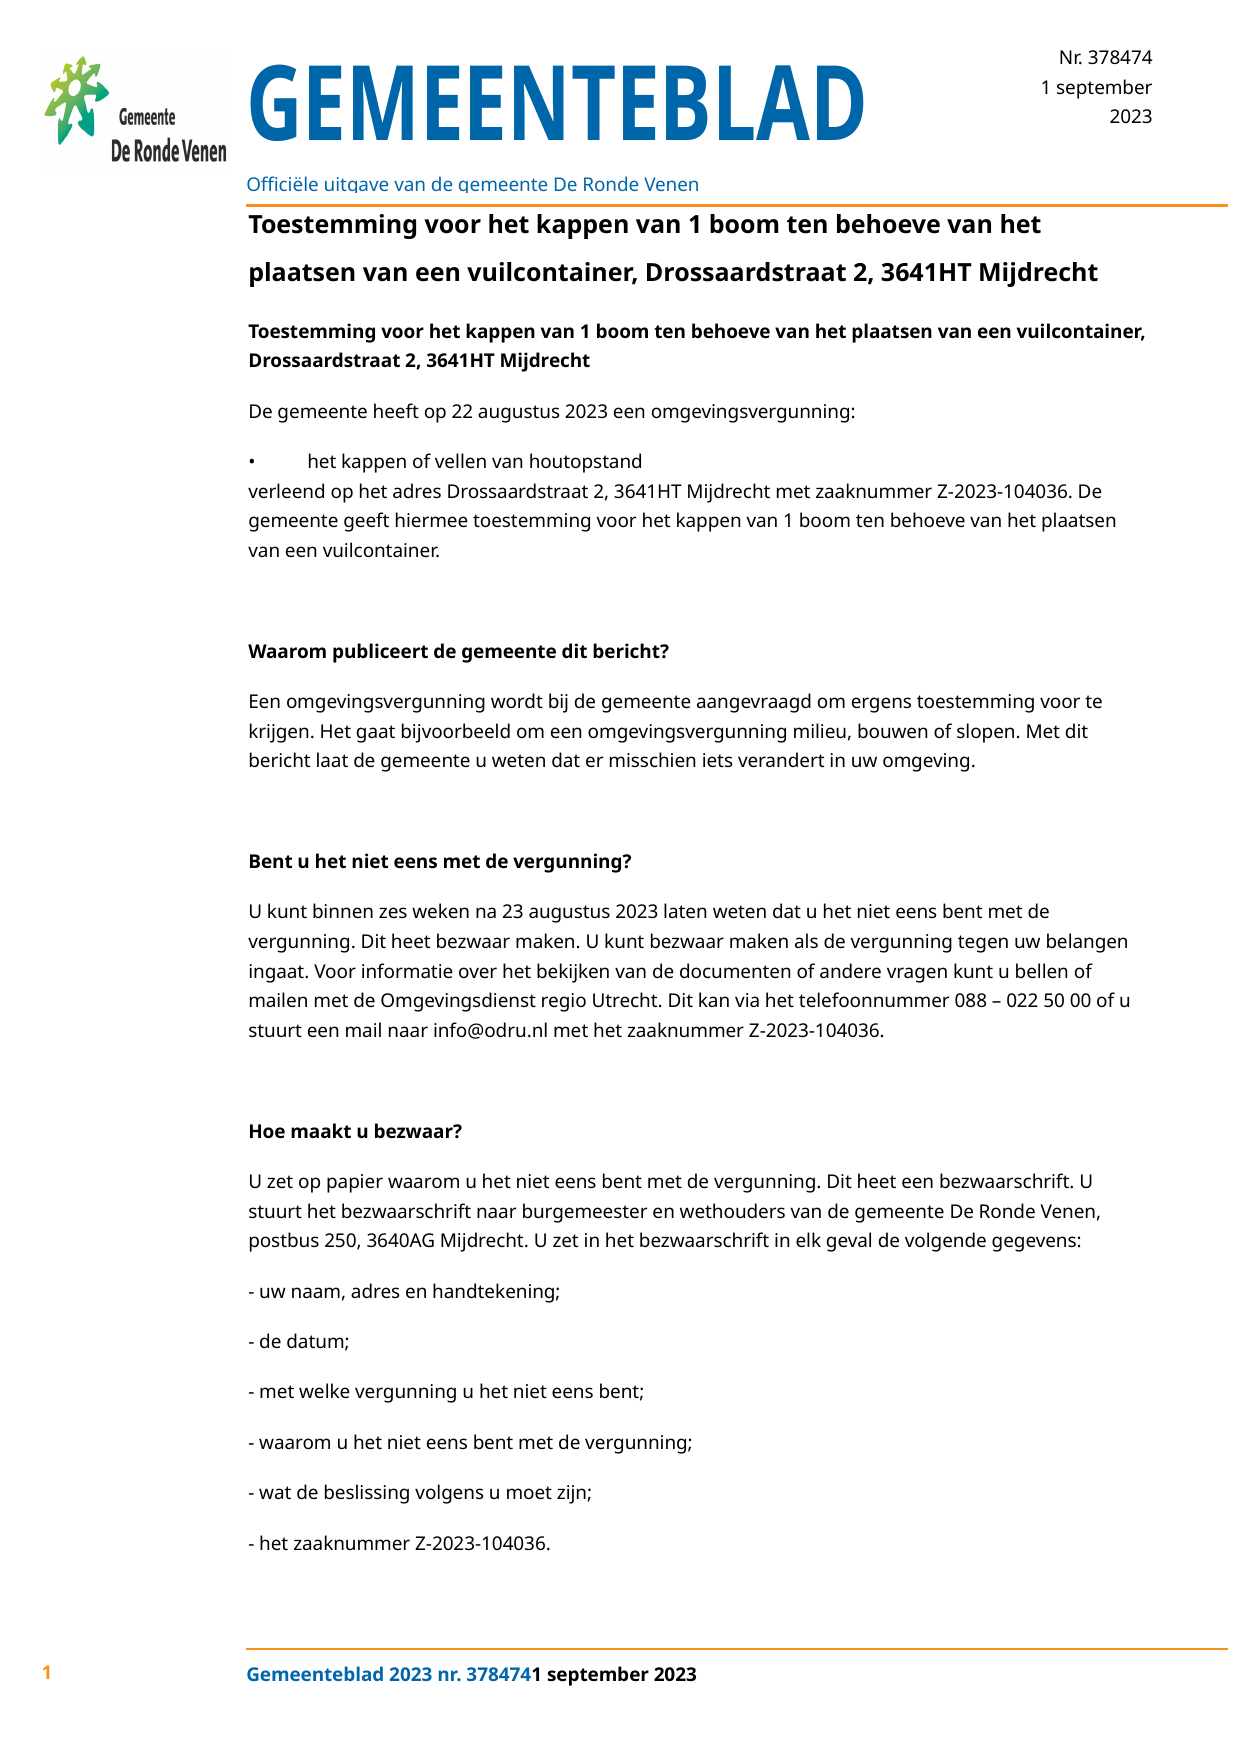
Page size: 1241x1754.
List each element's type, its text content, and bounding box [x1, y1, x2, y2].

text - wat de beslissing volgens u moet zijn; [248, 1479, 1152, 1505]
text Toestemming voor het kappen van 1 boom ten behoeve van het plaatsen van een vuilcontainer, Drossaardstraat 2, 3641HT Mijdrecht [248, 318, 1152, 373]
text Hoe maakt u bezwaar? [248, 1118, 1152, 1144]
text De gemeente heeft op 22 augustus 2023 een omgevingsvergunning: [248, 398, 1152, 424]
list het kappen of vellen van houtopstand [248, 448, 1152, 474]
text Toestemming voor het kappen van 1 boom ten behoeve van het plaatsen van een vuilcontainer, Drossaardstraat 2, 3641HT Mijdrecht [248, 207, 1152, 288]
text U zet op papier waarom u het niet eens bent met de vergunning. Dit heet een bezwaarschrift. U stuurt het bezwaarschrift naar burgemeester en wethouders van de gemeente De Ronde Venen, postbus 250, 3640AG Mijdrecht. U zet in het bezwaarschrift in elk geval de volgende gegevens: [248, 1168, 1152, 1253]
text Bent u het niet eens met de vergunning? [248, 848, 1152, 874]
text verleend op het adres Drossaardstraat 2, 3641HT Mijdrecht met zaaknummer Z-2023-104036. De gemeente geeft hiermee toestemming voor het kappen van 1 boom ten behoeve van het plaatsen van een vuilcontainer. [248, 478, 1152, 563]
text - met welke vergunning u het niet eens bent; [248, 1379, 1152, 1404]
text - waarom u het niet eens bent met de vergunning; [248, 1429, 1152, 1455]
text U kunt binnen zes weken na 23 augustus 2023 laten weten dat u het niet eens bent met de vergunning. Dit heet bezwaar maken. U kunt bezwaar maken als de vergunning tegen uw belangen ingaat. Voor informatie over het bekijken van de documenten of andere vragen kunt u bellen of mailen met de Omgevingsdienst regio Utrecht. Dit kan via het telefoonnummer 088 – 022 50 00 of u stuurt een mail naar info@odru.nl met het zaaknummer Z-2023-104036. [248, 899, 1152, 1043]
text - het zaaknummer Z-2023-104036. [248, 1530, 1152, 1556]
text Een omgevingsvergunning wordt bij de gemeente aangevraagd om ergens toestemming voor te krijgen. Het gaat bijvoorbeeld om een omgevingsvergunning milieu, bouwen of slopen. Met dit bericht laat de gemeente u weten dat er misschien iets verandert in uw omgeving. [248, 688, 1152, 773]
text Waarom publiceert de gemeente dit bericht? [248, 638, 1152, 664]
picture [41, 47, 231, 172]
text - de datum; [248, 1328, 1152, 1354]
text - uw naam, adres en handtekening; [248, 1278, 1152, 1304]
